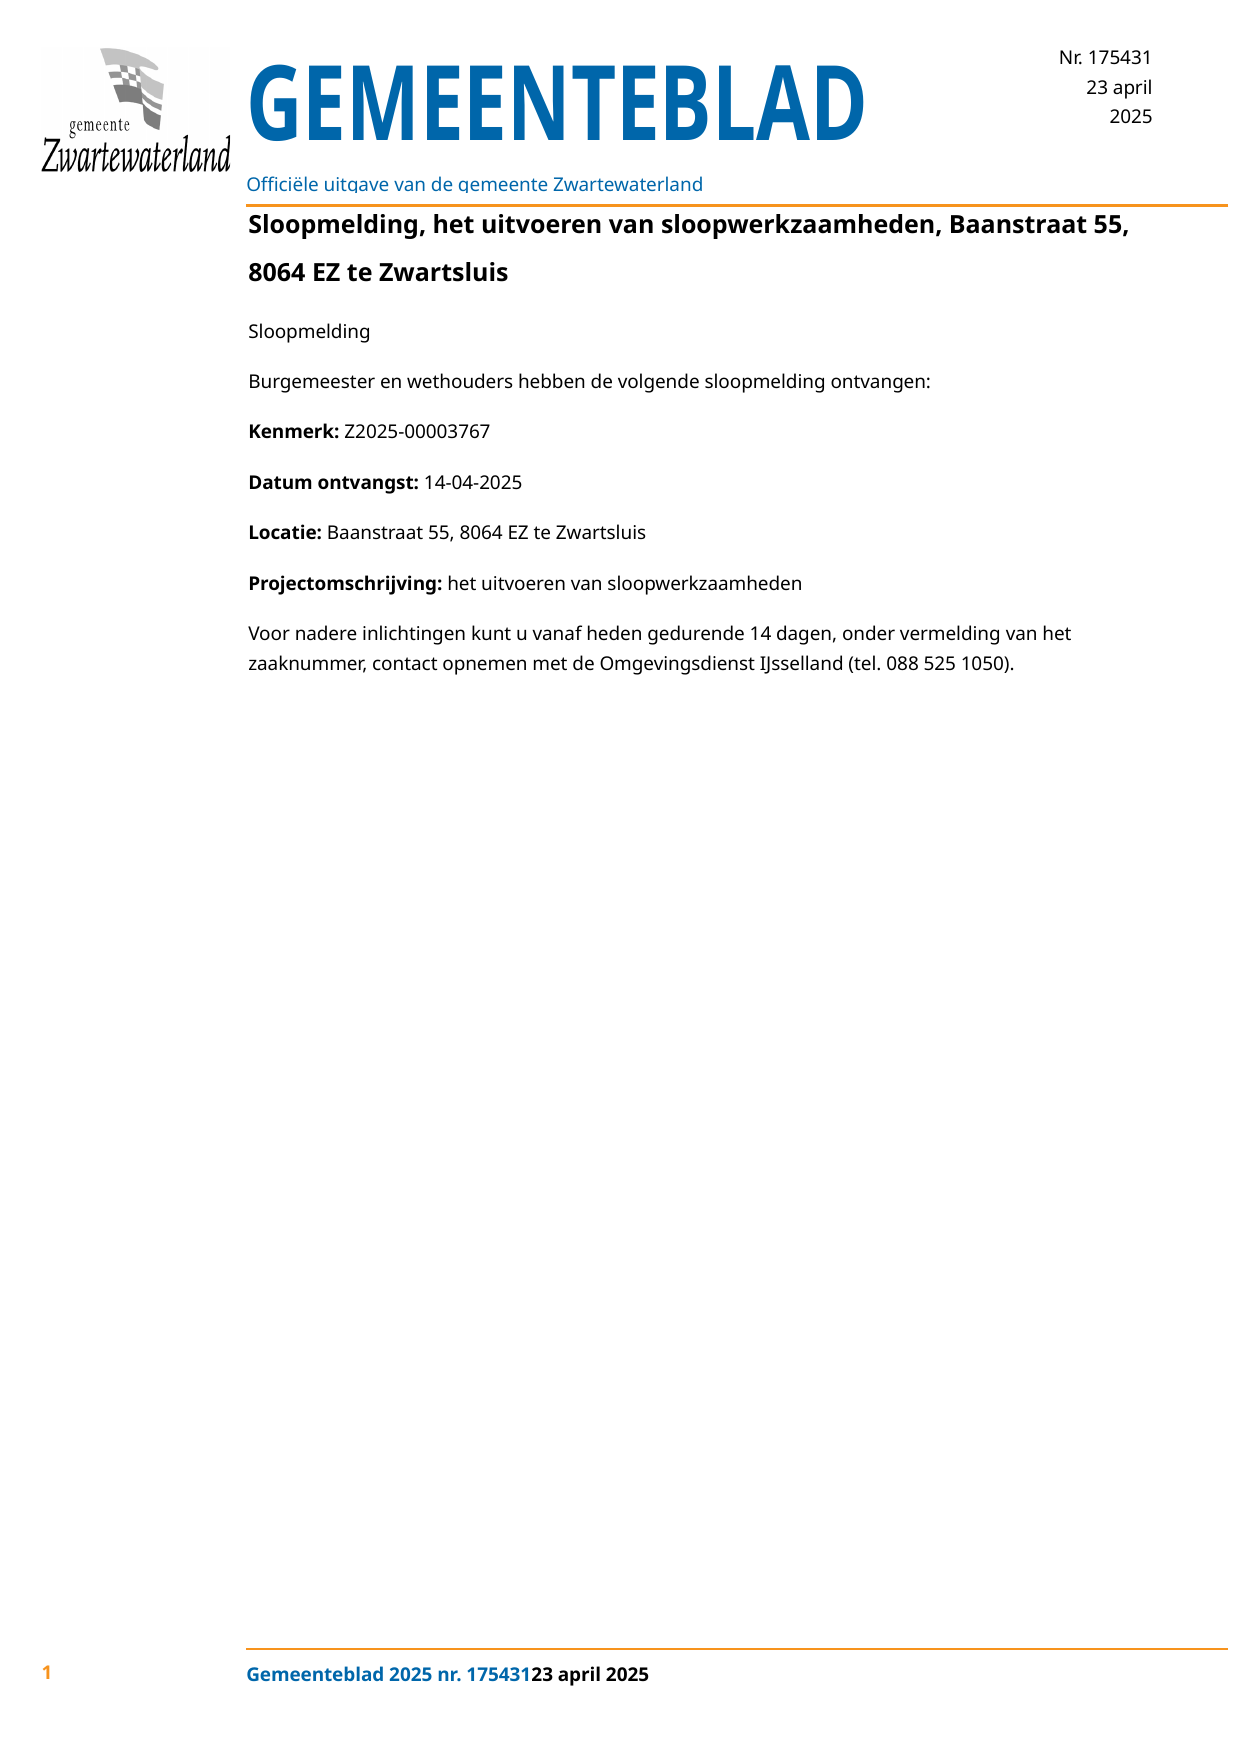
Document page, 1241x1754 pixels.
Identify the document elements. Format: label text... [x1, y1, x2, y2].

picture [41, 47, 231, 172]
text Datum ontvangst: 14-04-2025 [248, 469, 1152, 495]
text Projectomschrijving: het uitvoeren van sloopwerkzaamheden [248, 570, 1152, 596]
text Locatie: Baanstraat 55, 8064 EZ te Zwartsluis [248, 519, 1152, 545]
text Kenmerk: Z2025-00003767 [248, 419, 1152, 444]
text Burgemeester en wethouders hebben de volgende sloopmelding ontvangen: [248, 368, 1152, 394]
text Sloopmelding [248, 318, 1152, 344]
text Sloopmelding, het uitvoeren van sloopwerkzaamheden, Baanstraat 55, 8064 EZ te Zwartsluis [248, 207, 1152, 288]
text Voor nadere inlichtingen kunt u vanaf heden gedurende 14 dagen, onder vermelding van het zaaknummer, contact opnemen met de Omgevingsdienst IJsselland (tel. 088 525 1050). [248, 620, 1152, 676]
